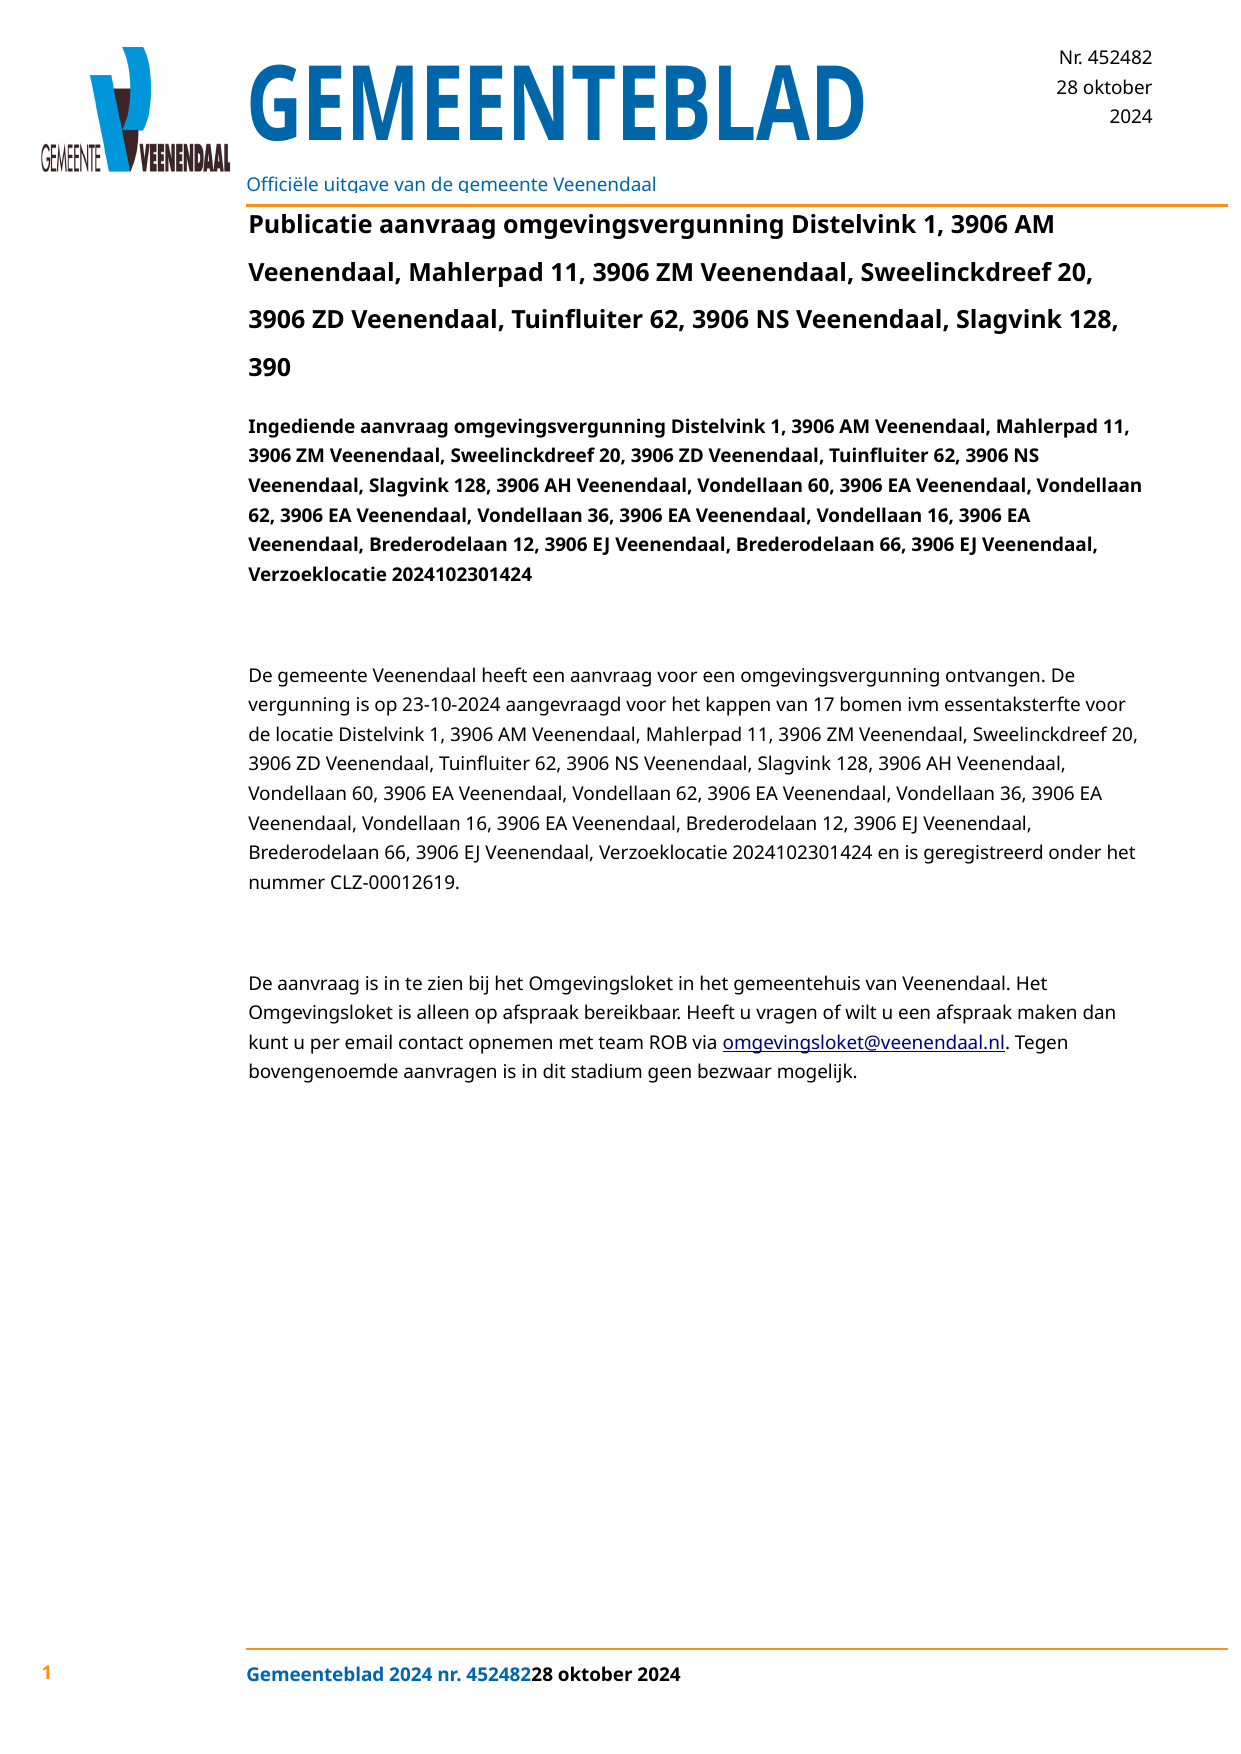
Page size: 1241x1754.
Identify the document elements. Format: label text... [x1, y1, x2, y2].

text Ingediende aanvraag omgevingsvergunning Distelvink 1, 3906 AM Veenendaal, Mahlerpad 11, 3906 ZM Veenendaal, Sweelinckdreef 20, 3906 ZD Veenendaal, Tuinfluiter 62, 3906 NS Veenendaal, Slagvink 128, 3906 AH Veenendaal, Vondellaan 60, 3906 EA Veenendaal, Vondellaan 62, 3906 EA Veenendaal, Vondellaan 36, 3906 EA Veenendaal, Vondellaan 16, 3906 EA Veenendaal, Brederodelaan 12, 3906 EJ Veenendaal, Brederodelaan 66, 3906 EJ Veenendaal, Verzoeklocatie 2024102301424 [248, 413, 1152, 587]
text Publicatie aanvraag omgevingsvergunning Distelvink 1, 3906 AM Veenendaal, Mahlerpad 11, 3906 ZM Veenendaal, Sweelinckdreef 20, 3906 ZD Veenendaal, Tuinfluiter 62, 3906 NS Veenendaal, Slagvink 128, 390 [248, 207, 1152, 384]
picture [123, 47, 231, 172]
picture [41, 47, 130, 172]
text De gemeente Veenendaal heeft een aanvraag voor een omgevingsvergunning ontvangen. De vergunning is op 23-10-2024 aangevraagd voor het kappen van 17 bomen ivm essentaksterfte voor de locatie Distelvink 1, 3906 AM Veenendaal, Mahlerpad 11, 3906 ZM Veenendaal, Sweelinckdreef 20, 3906 ZD Veenendaal, Tuinfluiter 62, 3906 NS Veenendaal, Slagvink 128, 3906 AH Veenendaal, Vondellaan 60, 3906 EA Veenendaal, Vondellaan 62, 3906 EA Veenendaal, Vondellaan 36, 3906 EA Veenendaal, Vondellaan 16, 3906 EA Veenendaal, Brederodelaan 12, 3906 EJ Veenendaal, Brederodelaan 66, 3906 EJ Veenendaal, Verzoeklocatie 2024102301424 en is geregistreerd onder het nummer CLZ-00012619. [248, 662, 1152, 895]
text De aanvraag is in te zien bij het Omgevingsloket in het gemeentehuis van Veenendaal. Het Omgevingsloket is alleen op afspraak bereikbaar. Heeft u vragen of wilt u een afspraak maken dan kunt u per email contact opnemen met team ROB via omgevingsloket@veenendaal.nl. Tegen bovengenoemde aanvragen is in dit stadium geen bezwaar mogelijk. [248, 970, 1152, 1084]
